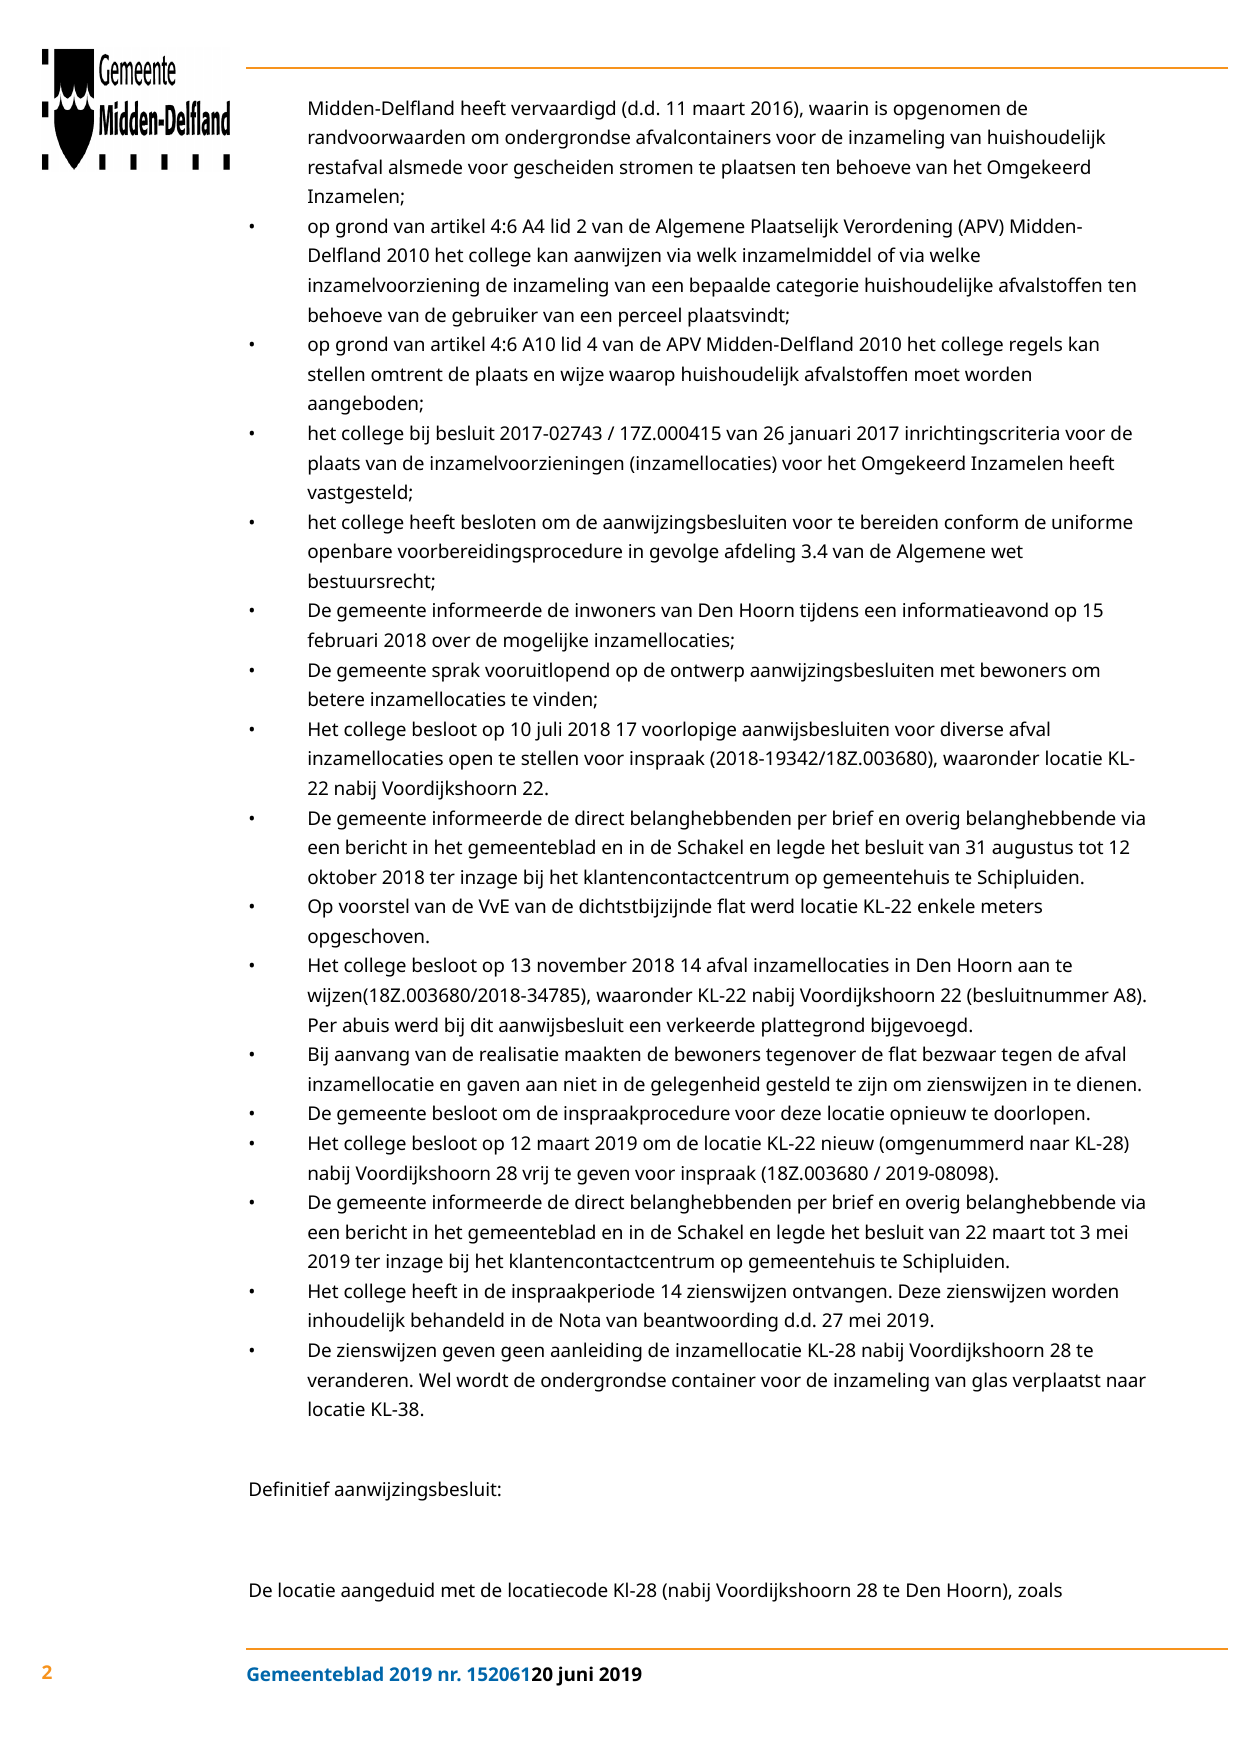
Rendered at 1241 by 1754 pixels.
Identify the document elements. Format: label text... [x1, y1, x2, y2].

picture [41, 47, 231, 172]
list De gemeente sprak vooruitlopend op de ontwerp aanwijzingsbesluiten met bewoners om betere inzamellocaties te vinden; [248, 657, 1152, 712]
list op grond van artikel 4:6 A4 lid 2 van de Algemene Plaatselijk Verordening (APV) Midden-Delfland 2010 het college kan aanwijzen via welk inzamelmiddel of via welke inzamelvoorziening de inzameling van een bepaalde categorie huishoudelijke afvalstoffen ten behoeve van de gebruiker van een perceel plaatsvindt; [248, 213, 1152, 328]
list De gemeente informeerde de direct belanghebbenden per brief en overig belanghebbende via een bericht in het gemeenteblad en in de Schakel en legde het besluit van 31 augustus tot 12 oktober 2018 ter inzage bij het klantencontactcentrum op gemeentehuis te Schipluiden. [248, 805, 1152, 890]
list het college heeft besloten om de aanwijzingsbesluiten voor te bereiden conform de uniforme openbare voorbereidingsprocedure in gevolge afdeling 3.4 van de Algemene wet bestuursrecht; [248, 509, 1152, 594]
list Op voorstel van de VvE van de dichtstbijzijnde flat werd locatie KL-22 enkele meters opgeschoven. [248, 893, 1152, 949]
list Midden-Delfland heeft vervaardigd (d.d. 11 maart 2016), waarin is opgenomen de randvoorwaarden om ondergrondse afvalcontainers voor de inzameling van huishoudelijk restafval alsmede voor gescheiden stromen te plaatsen ten behoeve van het Omgekeerd Inzamelen; [248, 95, 1152, 209]
list De zienswijzen geven geen aanleiding de inzamellocatie KL-28 nabij Voordijkshoorn 28 te veranderen. Wel wordt de ondergrondse container voor de inzameling van glas verplaatst naar locatie KL-38. [248, 1337, 1152, 1422]
list op grond van artikel 4:6 A10 lid 4 van de APV Midden-Delfland 2010 het college regels kan stellen omtrent de plaats en wijze waarop huishoudelijk afvalstoffen moet worden aangeboden; [248, 331, 1152, 416]
list Het college besloot op 10 juli 2018 17 voorlopige aanwijsbesluiten voor diverse afval inzamellocaties open te stellen voor inspraak (2018-19342/18Z.003680), waaronder locatie KL-22 nabij Voordijkshoorn 22. [248, 716, 1152, 801]
list De gemeente informeerde de direct belanghebbenden per brief en overig belanghebbende via een bericht in het gemeenteblad en in de Schakel en legde het besluit van 22 maart tot 3 mei 2019 ter inzage bij het klantencontactcentrum op gemeentehuis te Schipluiden. [248, 1189, 1152, 1274]
list Het college heeft in de inspraakperiode 14 zienswijzen ontvangen. Deze zienswijzen worden inhoudelijk behandeld in de Nota van beantwoording d.d. 27 mei 2019. [248, 1278, 1152, 1333]
list Het college besloot op 12 maart 2019 om de locatie KL-22 nieuw (omgenummerd naar KL-28) nabij Voordijkshoorn 28 vrij te geven voor inspraak (18Z.003680 / 2019-08098). [248, 1130, 1152, 1186]
text Definitief aanwijzingsbesluit: [248, 1476, 1152, 1502]
text De locatie aangeduid met de locatiecode Kl-28 (nabij Voordijkshoorn 28 te Den Hoorn), zoals [248, 1577, 1152, 1603]
list De gemeente besloot om de inspraakprocedure voor deze locatie opnieuw te doorlopen. [248, 1101, 1152, 1126]
list Bij aanvang van de realisatie maakten de bewoners tegenover de flat bezwaar tegen de afval inzamellocatie en gaven aan niet in de gelegenheid gesteld te zijn om zienswijzen in te dienen. [248, 1041, 1152, 1097]
list Het college besloot op 13 november 2018 14 afval inzamellocaties in Den Hoorn aan te wijzen(18Z.003680/2018-34785), waaronder KL-22 nabij Voordijkshoorn 22 (besluitnummer A8). Per abuis werd bij dit aanwijsbesluit een verkeerde plattegrond bijgevoegd. [248, 953, 1152, 1038]
list het college bij besluit 2017-02743 / 17Z.000415 van 26 januari 2017 inrichtingscriteria voor de plaats van de inzamelvoorzieningen (inzamellocaties) voor het Omgekeerd Inzamelen heeft vastgesteld; [248, 420, 1152, 505]
list De gemeente informeerde de inwoners van Den Hoorn tijdens een informatieavond op 15 februari 2018 over de mogelijke inzamellocaties; [248, 598, 1152, 653]
